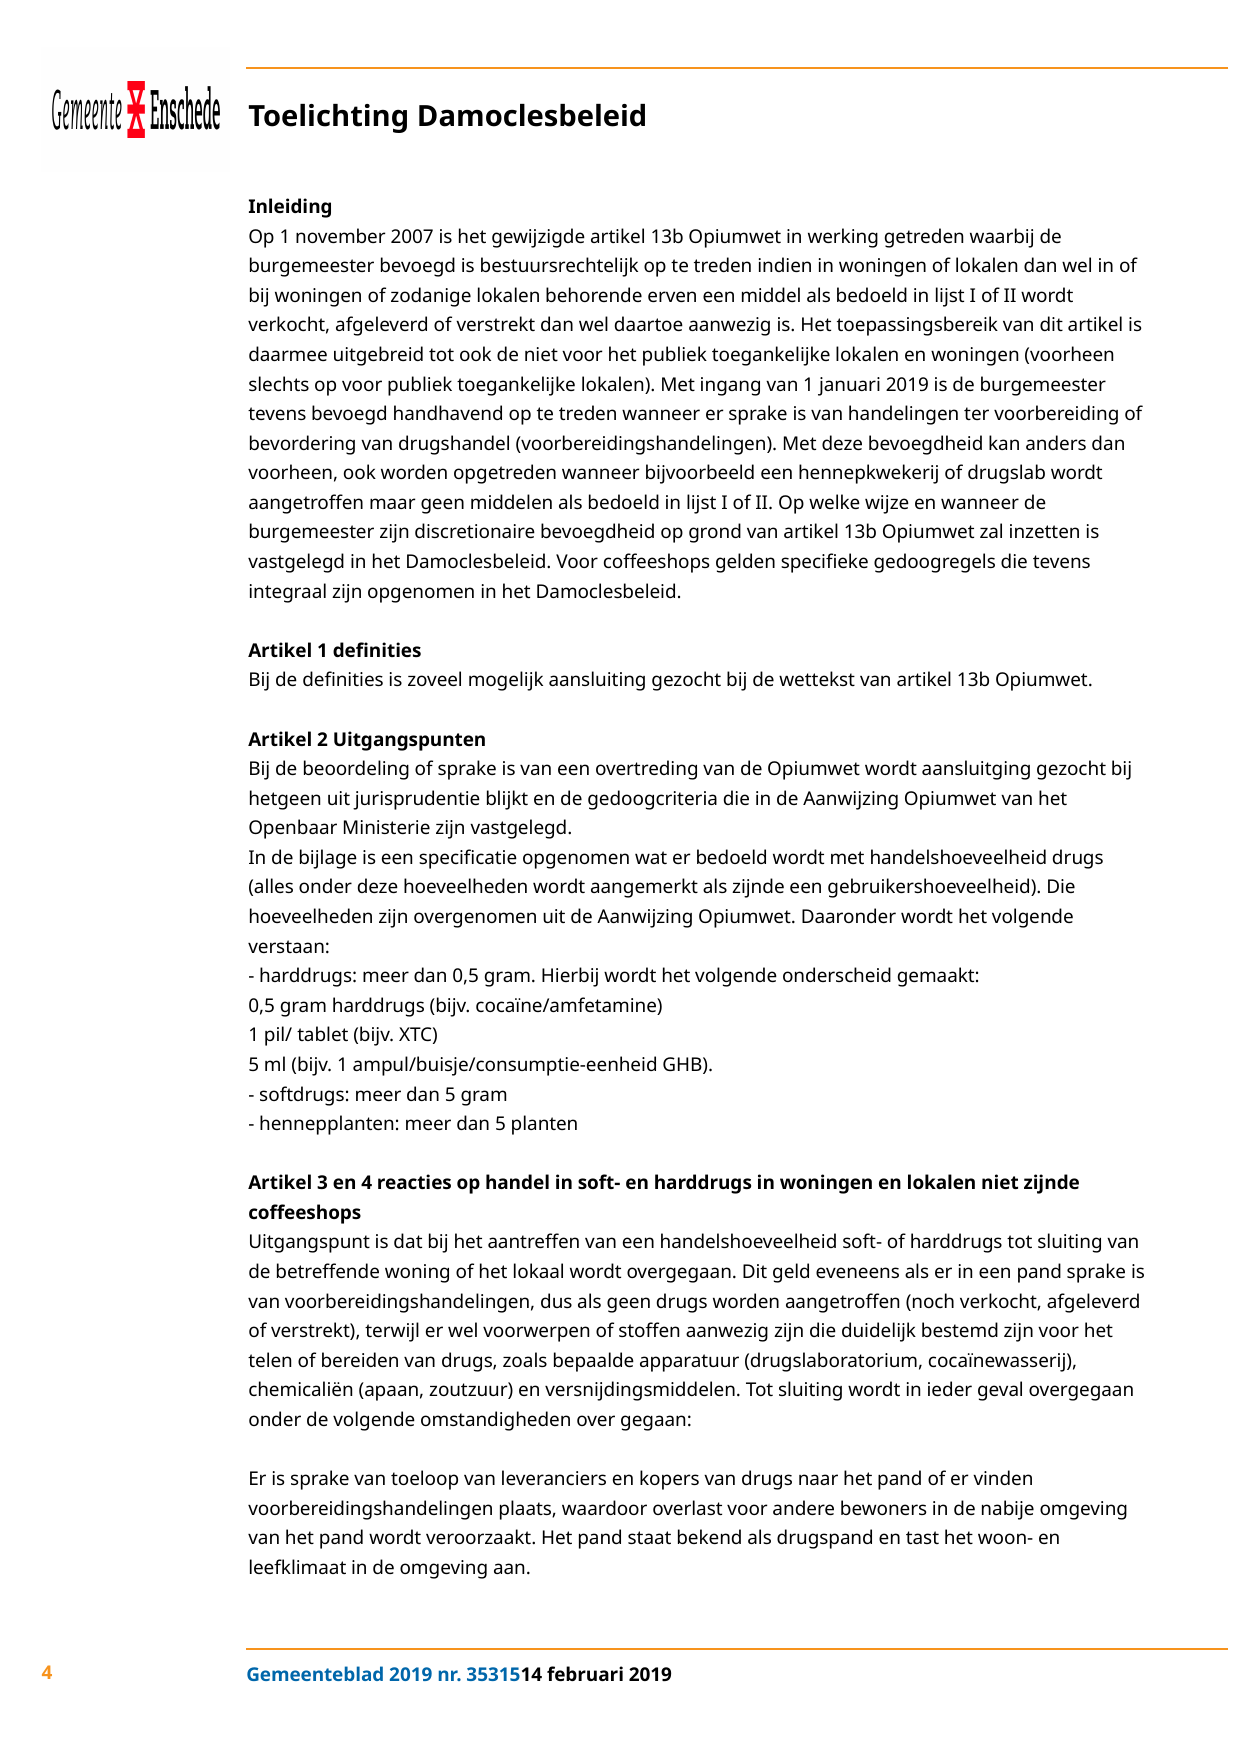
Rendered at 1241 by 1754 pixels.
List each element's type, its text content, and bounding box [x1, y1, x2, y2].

text Bij de definities is zoveel mogelijk aansluiting gezocht bij de wettekst van artikel 13b Opiumwet. [248, 667, 1152, 692]
text Uitgangspunt is dat bij het aantreffen van een handelshoeveelheid soft- of harddrugs tot sluiting van de betreffende woning of het lokaal wordt overgegaan. Dit geld eveneens als er in een pand sprake is van voorbereidingshandelingen, dus als geen drugs worden aangetroffen (noch verkocht, afgeleverd of verstrekt), terwijl er wel voorwerpen of stoffen aanwezig zijn die duidelijk bestemd zijn voor het telen of bereiden van drugs, zoals bepaalde apparatuur (drugslaboratorium, cocaïnewasserij), chemicaliën (apaan, zoutzuur) en versnijdingsmiddelen. Tot sluiting wordt in ieder geval overgegaan onder de volgende omstandigheden over gegaan: [248, 1229, 1152, 1432]
text Artikel 1 definities [248, 637, 1152, 663]
text - softdrugs: meer dan 5 gram [248, 1081, 1152, 1106]
text In de bijlage is een specificatie opgenomen wat er bedoeld wordt met handelshoeveelheid drugs (alles onder deze hoeveelheden wordt aangemerkt als zijnde een gebruikershoeveelheid). Die hoeveelheden zijn overgenomen uit de Aanwijzing Opiumwet. Daaronder wordt het volgende verstaan: [248, 844, 1152, 958]
text - harddrugs: meer dan 0,5 gram. Hierbij wordt het volgende onderscheid gemaakt: [248, 962, 1152, 988]
text Er is sprake van toeloop van leveranciers en kopers van drugs naar het pand of er vinden voorbereidingshandelingen plaats, waardoor overlast voor andere bewoners in de nabije omgeving van het pand wordt veroorzaakt. Het pand staat bekend als drugspand en tast het woon- en leefklimaat in de omgeving aan. [248, 1465, 1152, 1580]
text 5 ml (bijv. 1 ampul/buisje/consumptie-eenheid GHB). [248, 1051, 1152, 1077]
text - hennepplanten: meer dan 5 planten [248, 1110, 1152, 1136]
text 1 pil/ tablet (bijv. XTC) [248, 1022, 1152, 1047]
text Artikel 3 en 4 reacties op handel in soft- en harddrugs in woningen en lokalen niet zijnde coffeeshops [248, 1169, 1152, 1225]
picture [41, 47, 231, 172]
text 0,5 gram harddrugs (bijv. cocaïne/amfetamine) [248, 992, 1152, 1018]
text Artikel 2 Uitgangspunten [248, 726, 1152, 751]
text Toelichting Damoclesbeleid [248, 95, 1152, 134]
text Inleiding [248, 193, 1152, 219]
text Op 1 november 2007 is het gewijzigde artikel 13b Opiumwet in werking getreden waarbij de burgemeester bevoegd is bestuursrechtelijk op te treden indien in woningen of lokalen dan wel in of bij woningen of zodanige lokalen behorende erven een middel als bedoeld in lijst I of II wordt verkocht, afgeleverd of verstrekt dan wel daartoe aanwezig is. Het toepassingsbereik van dit artikel is daarmee uitgebreid tot ook de niet voor het publiek toegankelijke lokalen en woningen (voorheen slechts op voor publiek toegankelijke lokalen). Met ingang van 1 januari 2019 is de burgemeester tevens bevoegd handhavend op te treden wanneer er sprake is van handelingen ter voorbereiding of bevordering van drugshandel (voorbereidingshandelingen). Met deze bevoegdheid kan anders dan voorheen, ook worden opgetreden wanneer bijvoorbeeld een hennepkwekerij of drugslab wordt aangetroffen maar geen middelen als bedoeld in lijst I of II. Op welke wijze en wanneer de burgemeester zijn discretionaire bevoegdheid op grond van artikel 13b Opiumwet zal inzetten is vastgelegd in het Damoclesbeleid. Voor coffeeshops gelden specifieke gedoogregels die tevens integraal zijn opgenomen in het Damoclesbeleid. [248, 223, 1152, 603]
text Bij de beoordeling of sprake is van een overtreding van de Opiumwet wordt aansluitging gezocht bij hetgeen uit jurisprudentie blijkt en de gedoogcriteria die in de Aanwijzing Opiumwet van het Openbaar Ministerie zijn vastgelegd. [248, 755, 1152, 840]
